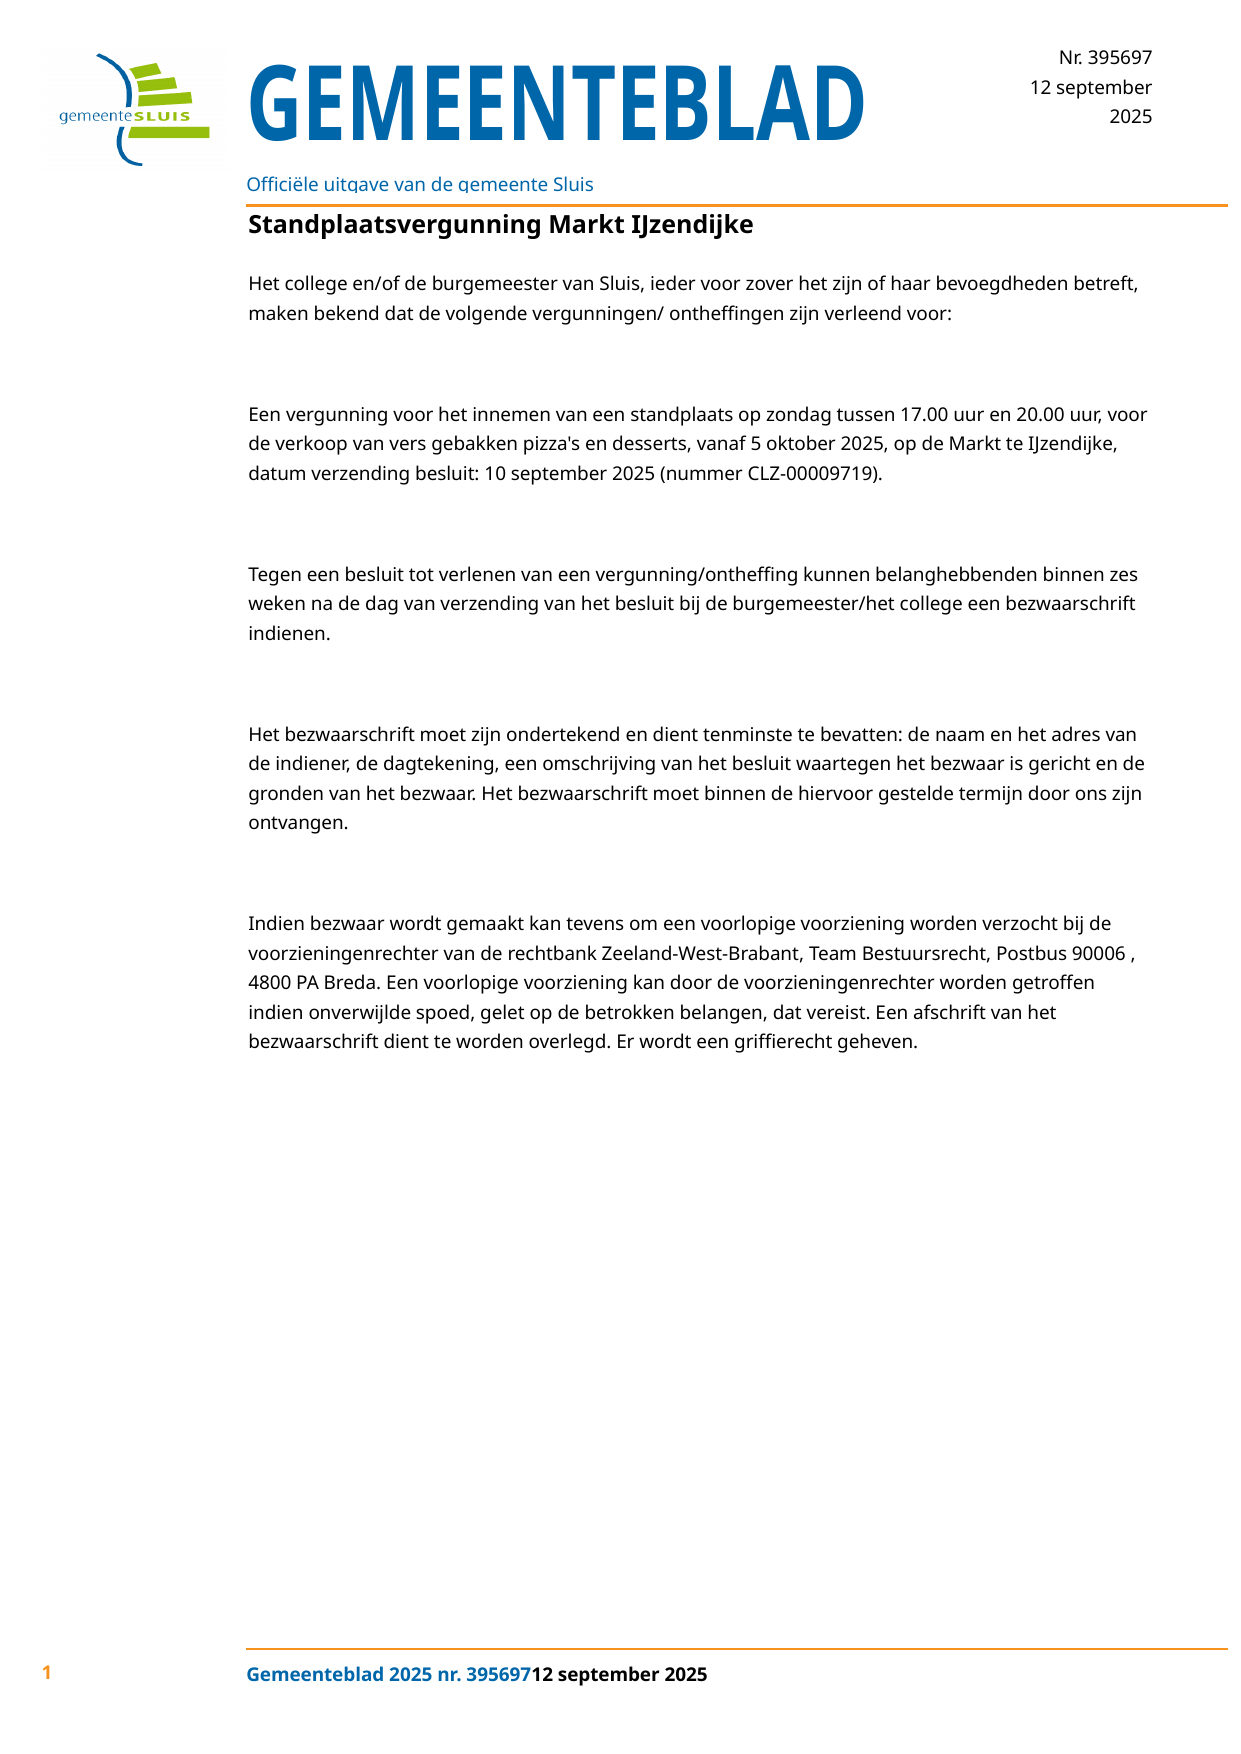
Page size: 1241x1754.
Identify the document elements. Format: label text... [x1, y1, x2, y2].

picture [41, 47, 231, 172]
text Standplaatsvergunning Markt IJzendijke [248, 207, 1152, 241]
text Het bezwaarschrift moet zijn ondertekend en dient tenminste te bevatten: de naam en het adres van de indiener, de dagtekening, een omschrijving van het besluit waartegen het bezwaar is gericht en de gronden van het bezwaar. Het bezwaarschrift moet binnen de hiervoor gestelde termijn door ons zijn ontvangen. [248, 721, 1152, 835]
text Tegen een besluit tot verlenen van een vergunning/ontheffing kunnen belanghebbenden binnen zes weken na de dag van verzending van het besluit bij de burgemeester/het college een bezwaarschrift indienen. [248, 561, 1152, 646]
text Een vergunning voor het innemen van een standplaats op zondag tussen 17.00 uur en 20.00 uur, voor de verkoop van vers gebakken pizza's en desserts, vanaf 5 oktober 2025, op de Markt te IJzendijke, datum verzending besluit: 10 september 2025 (nummer CLZ-00009719). [248, 401, 1152, 486]
text Het college en/of de burgemeester van Sluis, ieder voor zover het zijn of haar bevoegdheden betreft, maken bekend dat de volgende vergunningen/ ontheffingen zijn verleend voor: [248, 270, 1152, 326]
text Indien bezwaar wordt gemaakt kan tevens om een voorlopige voorziening worden verzocht bij de voorzieningenrechter van de rechtbank Zeeland-West-Brabant, Team Bestuursrecht, Postbus 90006 , 4800 PA Breda. Een voorlopige voorziening kan door de voorzieningenrechter worden getroffen indien onverwijlde spoed, gelet op de betrokken belangen, dat vereist. Een afschrift van het bezwaarschrift dient te worden overlegd. Er wordt een griffierecht geheven. [248, 910, 1152, 1054]
